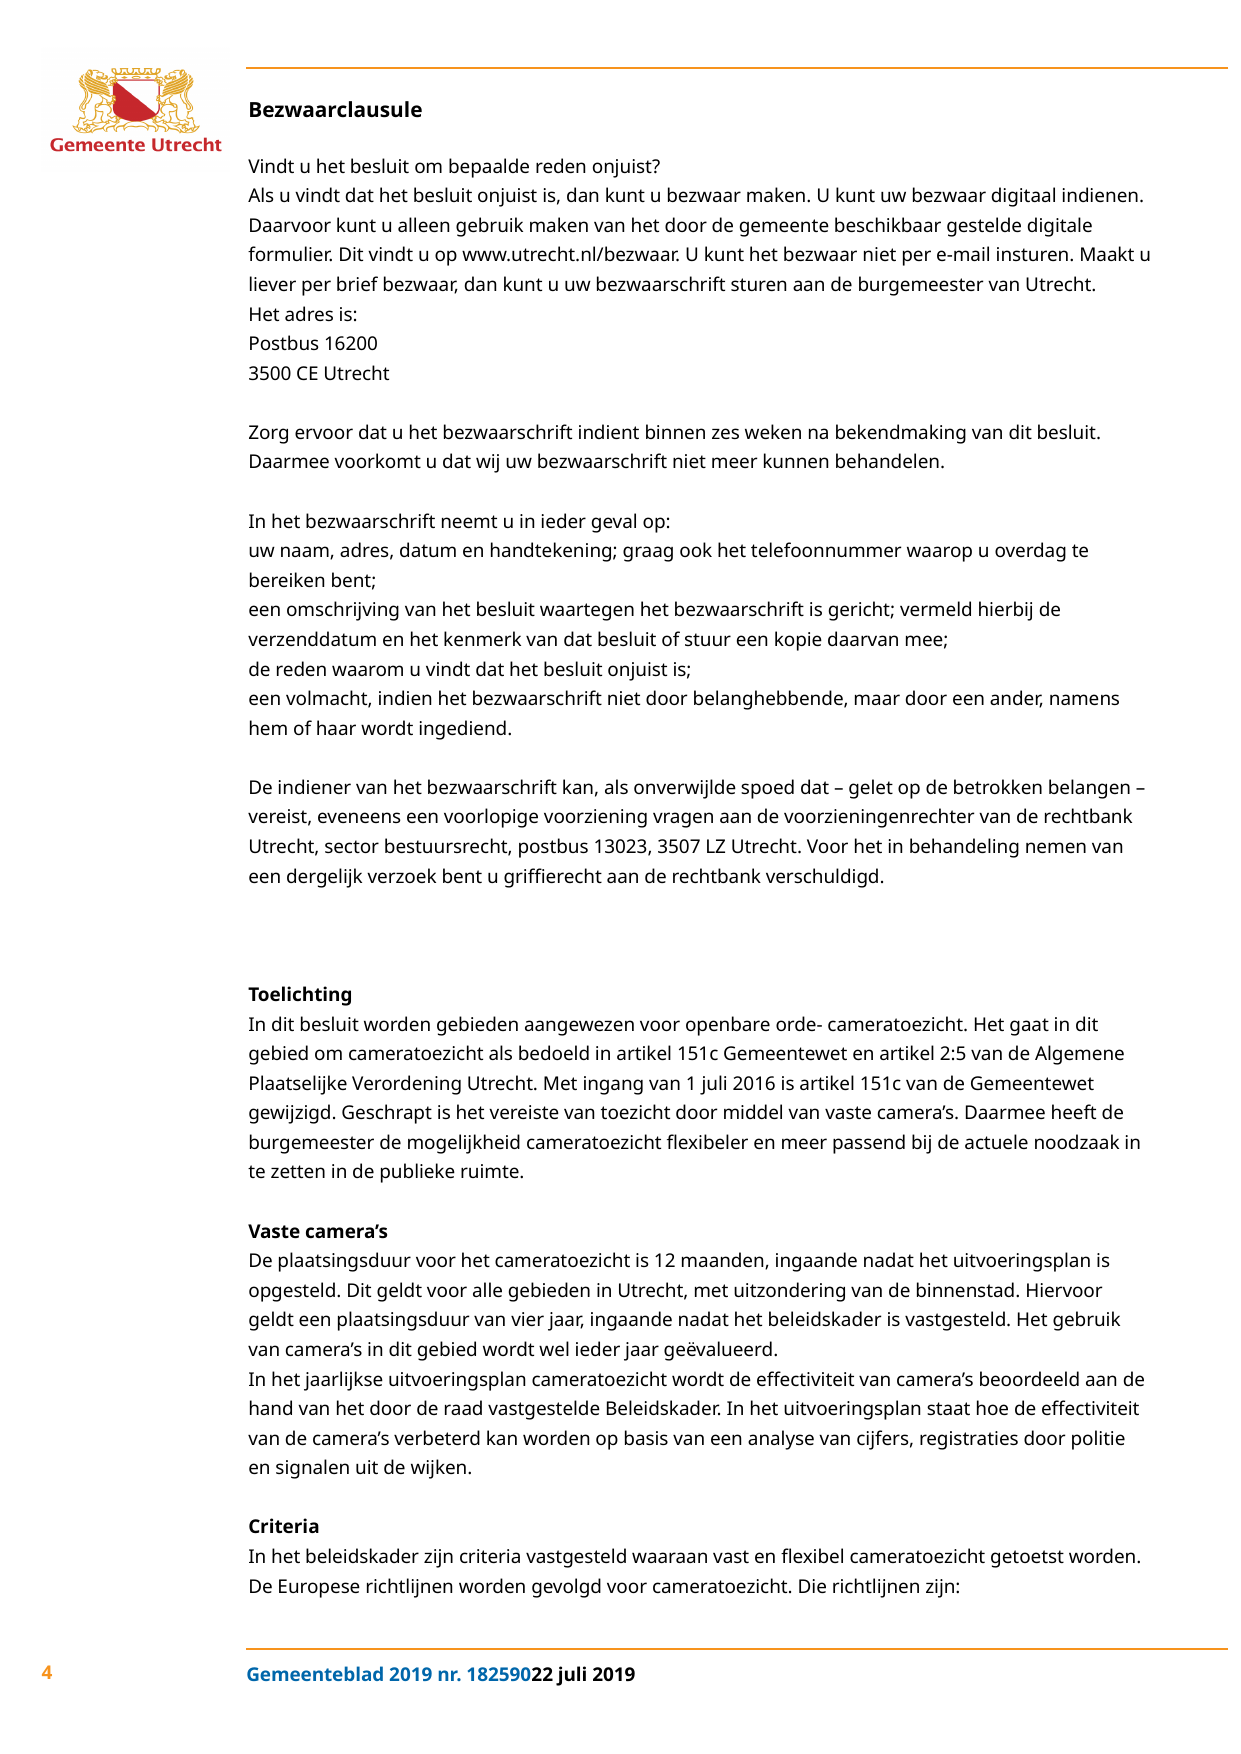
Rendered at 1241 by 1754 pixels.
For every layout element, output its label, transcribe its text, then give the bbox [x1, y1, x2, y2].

text Het adres is: [248, 301, 1152, 327]
text Postbus 16200 [248, 330, 1152, 356]
text een volmacht, indien het bezwaarschrift niet door belanghebbende, maar door een ander, namens hem of haar wordt ingediend. [248, 685, 1152, 741]
picture [41, 47, 231, 172]
text een omschrijving van het besluit waartegen het bezwaarschrift is gericht; vermeld hierbij de verzenddatum en het kenmerk van dat besluit of stuur een kopie daarvan mee; [248, 597, 1152, 652]
text Als u vindt dat het besluit onjuist is, dan kunt u bezwaar maken. U kunt uw bezwaar digitaal indienen. Daarvoor kunt u alleen gebruik maken van het door de gemeente beschikbaar gestelde digitale formulier. Dit vindt u op www.utrecht.nl/bezwaar. U kunt het bezwaar niet per e-mail insturen. Maakt u liever per brief bezwaar, dan kunt u uw bezwaarschrift sturen aan de burgemeester van Utrecht. [248, 182, 1152, 297]
text Vindt u het besluit om bepaalde reden onjuist? [248, 153, 1152, 179]
text In het beleidskader zijn criteria vastgesteld waaraan vast en flexibel cameratoezicht getoetst worden. [248, 1543, 1152, 1569]
text Zorg ervoor dat u het bezwaarschrift indient binnen zes weken na bekendmaking van dit besluit. Daarmee voorkomt u dat wij uw bezwaarschrift niet meer kunnen behandelen. [248, 419, 1152, 474]
text De Europese richtlijnen worden gevolgd voor cameratoezicht. Die richtlijnen zijn: [248, 1573, 1152, 1599]
text In het jaarlijkse uitvoeringsplan cameratoezicht wordt de effectiviteit van camera’s beoordeeld aan de hand van het door de raad vastgestelde Beleidskader. In het uitvoeringsplan staat hoe de effectiviteit van de camera’s verbeterd kan worden op basis van een analyse van cijfers, registraties door politie en signalen uit de wijken. [248, 1366, 1152, 1480]
text 3500 CE Utrecht [248, 360, 1152, 386]
text Vaste camera’s [248, 1218, 1152, 1244]
text In het bezwaarschrift neemt u in ieder geval op: [248, 508, 1152, 534]
text Bezwaarclausule [248, 95, 1152, 123]
text Criteria [248, 1514, 1152, 1539]
text In dit besluit worden gebieden aangewezen voor openbare orde- cameratoezicht. Het gaat in dit gebied om cameratoezicht als bedoeld in artikel 151c Gemeentewet en artikel 2:5 van de Algemene Plaatselijke Verordening Utrecht. Met ingang van 1 juli 2016 is artikel 151c van de Gemeentewet gewijzigd. Geschrapt is het vereiste van toezicht door middel van vaste camera’s. Daarmee heeft de burgemeester de mogelijkheid cameratoezicht flexibeler en meer passend bij de actuele noodzaak in te zetten in de publieke ruimte. [248, 1011, 1152, 1184]
text de reden waarom u vindt dat het besluit onjuist is; [248, 656, 1152, 682]
text uw naam, adres, datum en handtekening; graag ook het telefoonnummer waarop u overdag te bereiken bent; [248, 537, 1152, 593]
text De plaatsingsduur voor het cameratoezicht is 12 maanden, ingaande nadat het uitvoeringsplan is opgesteld. Dit geldt voor alle gebieden in Utrecht, met uitzondering van de binnenstad. Hiervoor geldt een plaatsingsduur van vier jaar, ingaande nadat het beleidskader is vastgesteld. Het gebruik van camera’s in dit gebied wordt wel ieder jaar geëvalueerd. [248, 1247, 1152, 1362]
text Toelichting [248, 981, 1152, 1007]
text De indiener van het bezwaarschrift kan, als onverwijlde spoed dat – gelet op de betrokken belangen – vereist, eveneens een voorlopige voorziening vragen aan de voorzieningenrechter van de rechtbank Utrecht, sector bestuursrecht, postbus 13023, 3507 LZ Utrecht. Voor het in behandeling nemen van een dergelijk verzoek bent u griffierecht aan de rechtbank verschuldigd. [248, 774, 1152, 889]
